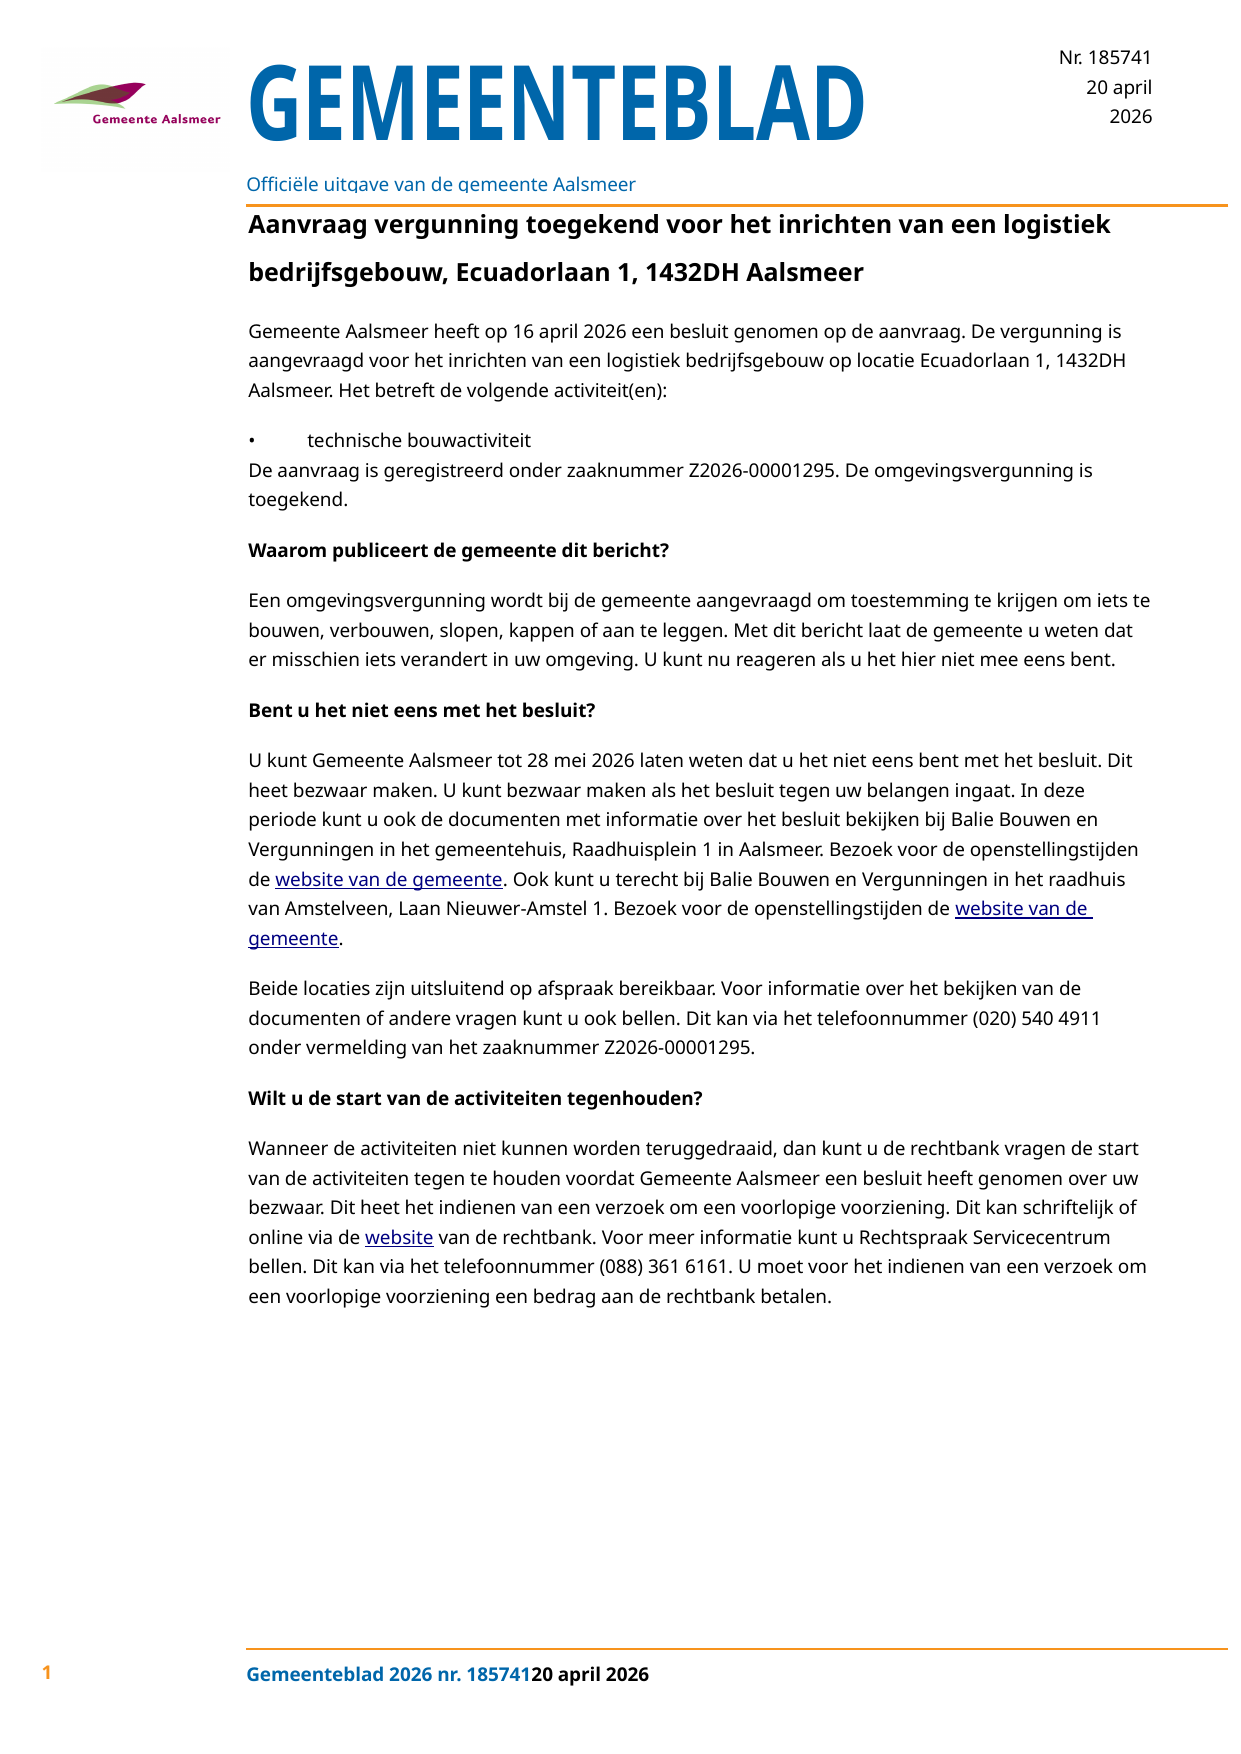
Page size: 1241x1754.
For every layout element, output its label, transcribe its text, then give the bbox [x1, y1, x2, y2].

text Bent u het niet eens met het besluit? [248, 697, 1152, 723]
text Gemeente Aalsmeer heeft op 16 april 2026 een besluit genomen op de aanvraag. De vergunning is aangevraagd voor het inrichten van een logistiek bedrijfsgebouw op locatie Ecuadorlaan 1, 1432DH Aalsmeer. Het betreft de volgende activiteit(en): [248, 318, 1152, 403]
text Waarom publiceert de gemeente dit bericht? [248, 537, 1152, 563]
picture [41, 47, 231, 172]
text Wanneer de activiteiten niet kunnen worden teruggedraaid, dan kunt u de rechtbank vragen de start van de activiteiten tegen te houden voordat Gemeente Aalsmeer een besluit heeft genomen over uw bezwaar. Dit heet het indienen van een verzoek om een voorlopige voorziening. Dit kan schriftelijk of online via de website van de rechtbank. Voor meer informatie kunt u Rechtspraak Servicecentrum bellen. Dit kan via het telefoonnummer (088) 361 6161. U moet voor het indienen van een verzoek om een voorlopige voorziening een bedrag aan de rechtbank betalen. [248, 1135, 1152, 1309]
text De aanvraag is geregistreerd onder zaaknummer Z2026-00001295. De omgevingsvergunning is toegekend. [248, 457, 1152, 512]
text Aanvraag vergunning toegekend voor het inrichten van een logistiek bedrijfsgebouw, Ecuadorlaan 1, 1432DH Aalsmeer [248, 207, 1152, 288]
list technische bouwactiviteit [248, 427, 1152, 453]
text Een omgevingsvergunning wordt bij de gemeente aangevraagd om toestemming te krijgen om iets te bouwen, verbouwen, slopen, kappen of aan te leggen. Met dit bericht laat de gemeente u weten dat er misschien iets verandert in uw omgeving. U kunt nu reageren als u het hier niet mee eens bent. [248, 587, 1152, 672]
text Wilt u de start van de activiteiten tegenhouden? [248, 1085, 1152, 1111]
text Beide locaties zijn uitsluitend op afspraak bereikbaar. Voor informatie over het bekijken van de documenten of andere vragen kunt u ook bellen. Dit kan via het telefoonnummer (020) 540 4911 onder vermelding van het zaaknummer Z2026-00001295. [248, 975, 1152, 1060]
text U kunt Gemeente Aalsmeer tot 28 mei 2026 laten weten dat u het niet eens bent met het besluit. Dit heet bezwaar maken. U kunt bezwaar maken als het besluit tegen uw belangen ingaat. In deze periode kunt u ook de documenten met informatie over het besluit bekijken bij Balie Bouwen en Vergunningen in het gemeentehuis, Raadhuisplein 1 in Aalsmeer. Bezoek voor de openstellingstijden de website van de gemeente. Ook kunt u terecht bij Balie Bouwen en Vergunningen in het raadhuis van Amstelveen, Laan Nieuwer-Amstel 1. Bezoek voor de openstellingstijden de website van de gemeente. [248, 747, 1152, 951]
